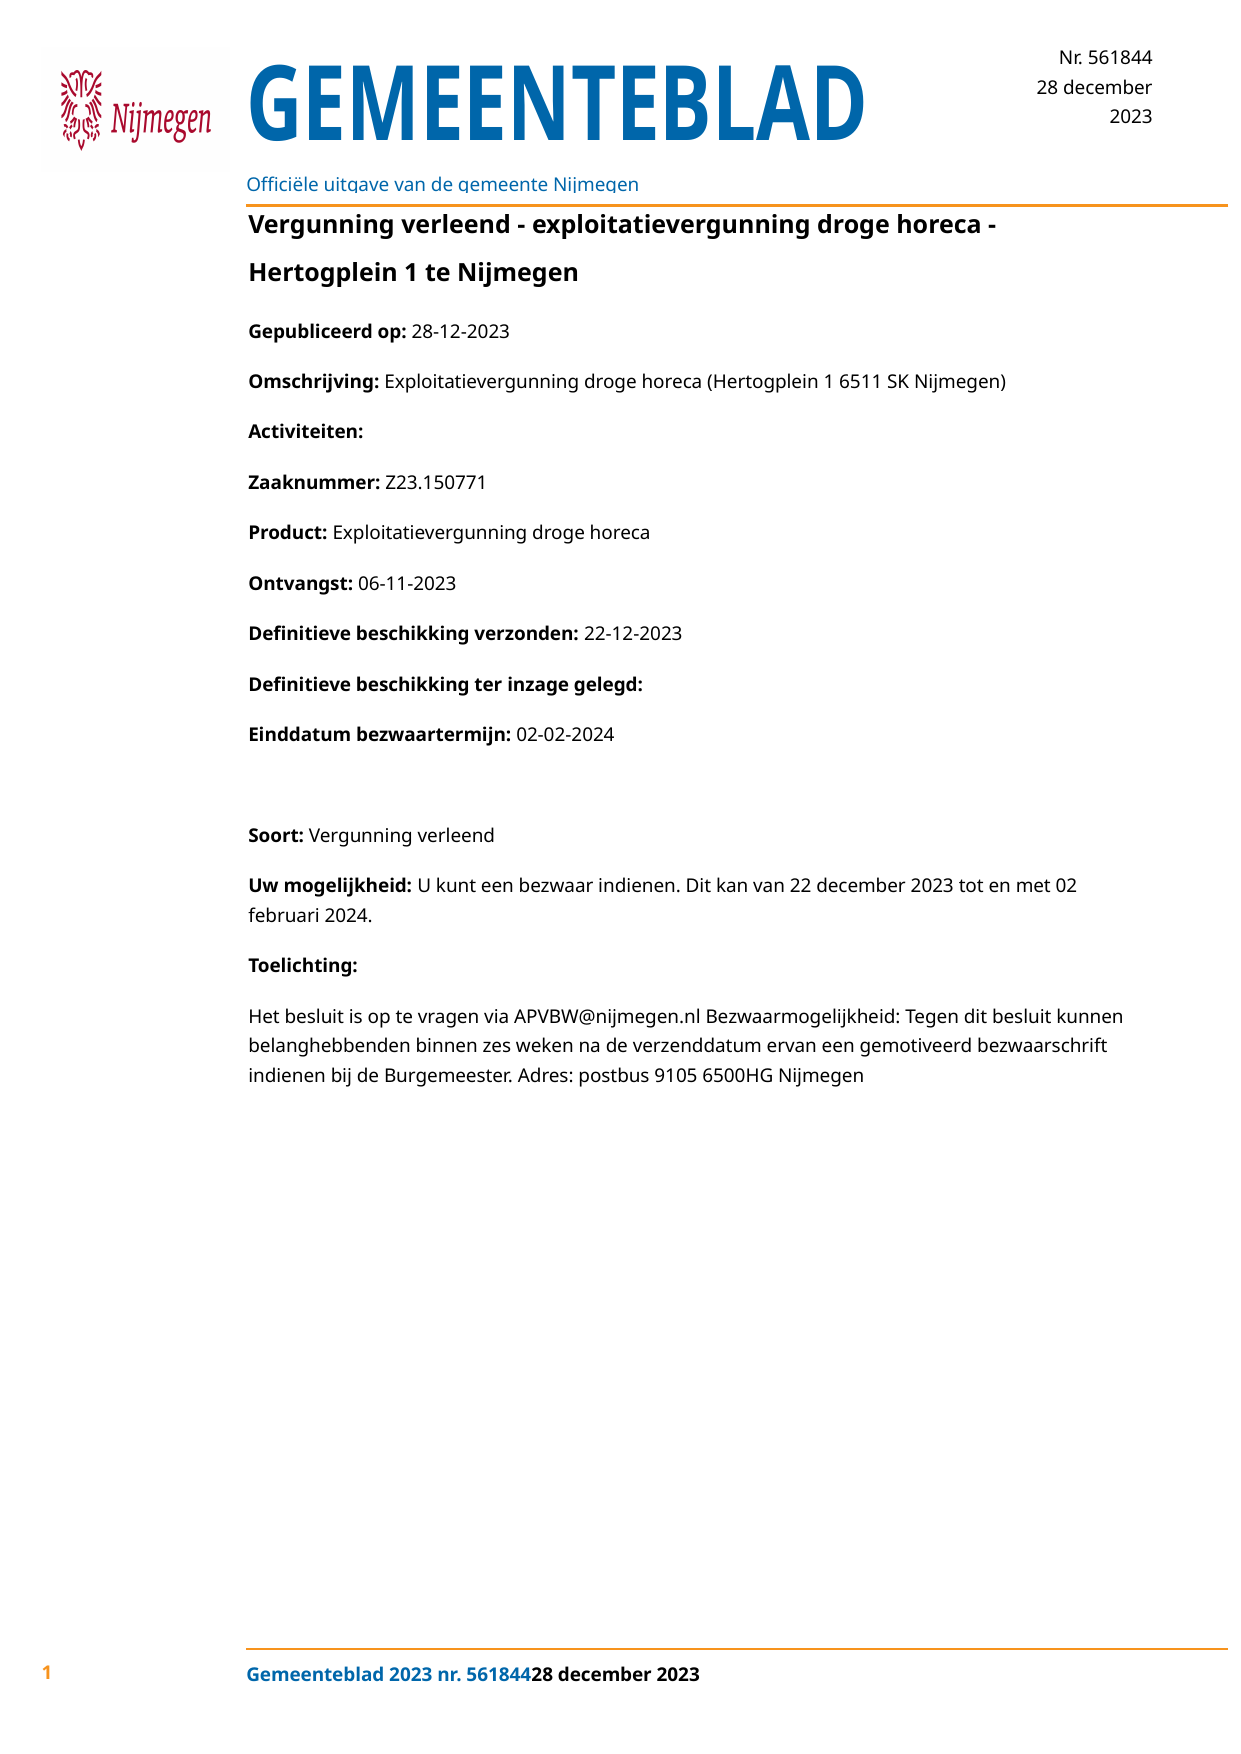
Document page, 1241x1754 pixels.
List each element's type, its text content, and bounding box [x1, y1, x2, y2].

picture [41, 47, 231, 172]
text Ontvangst: 06-11-2023 [248, 570, 1152, 596]
text Einddatum bezwaartermijn: 02-02-2024 [248, 721, 1152, 747]
text Soort: Vergunning verleend [248, 822, 1152, 848]
text Gepubliceerd op: 28-12-2023 [248, 318, 1152, 344]
text Toelichting: [248, 952, 1152, 978]
text Zaaknummer: Z23.150771 [248, 469, 1152, 495]
text Activiteiten: [248, 419, 1152, 444]
text Definitieve beschikking verzonden: 22-12-2023 [248, 620, 1152, 646]
text Omschrijving: Exploitatievergunning droge horeca (Hertogplein 1 6511 SK Nijmegen) [248, 368, 1152, 394]
text Het besluit is op te vragen via APVBW@nijmegen.nl Bezwaarmogelijkheid: Tegen dit besluit kunnen belanghebbenden binnen zes weken na de verzenddatum ervan een gemotiveerd bezwaarschrift indienen bij de Burgemeester. Adres: postbus 9105 6500HG Nijmegen [248, 1003, 1152, 1088]
text Uw mogelijkheid: U kunt een bezwaar indienen. Dit kan van 22 december 2023 tot en met 02 februari 2024. [248, 872, 1152, 928]
text Definitieve beschikking ter inzage gelegd: [248, 671, 1152, 697]
text Vergunning verleend - exploitatievergunning droge horeca - Hertogplein 1 te Nijmegen [248, 207, 1152, 288]
text Product: Exploitatievergunning droge horeca [248, 519, 1152, 545]
